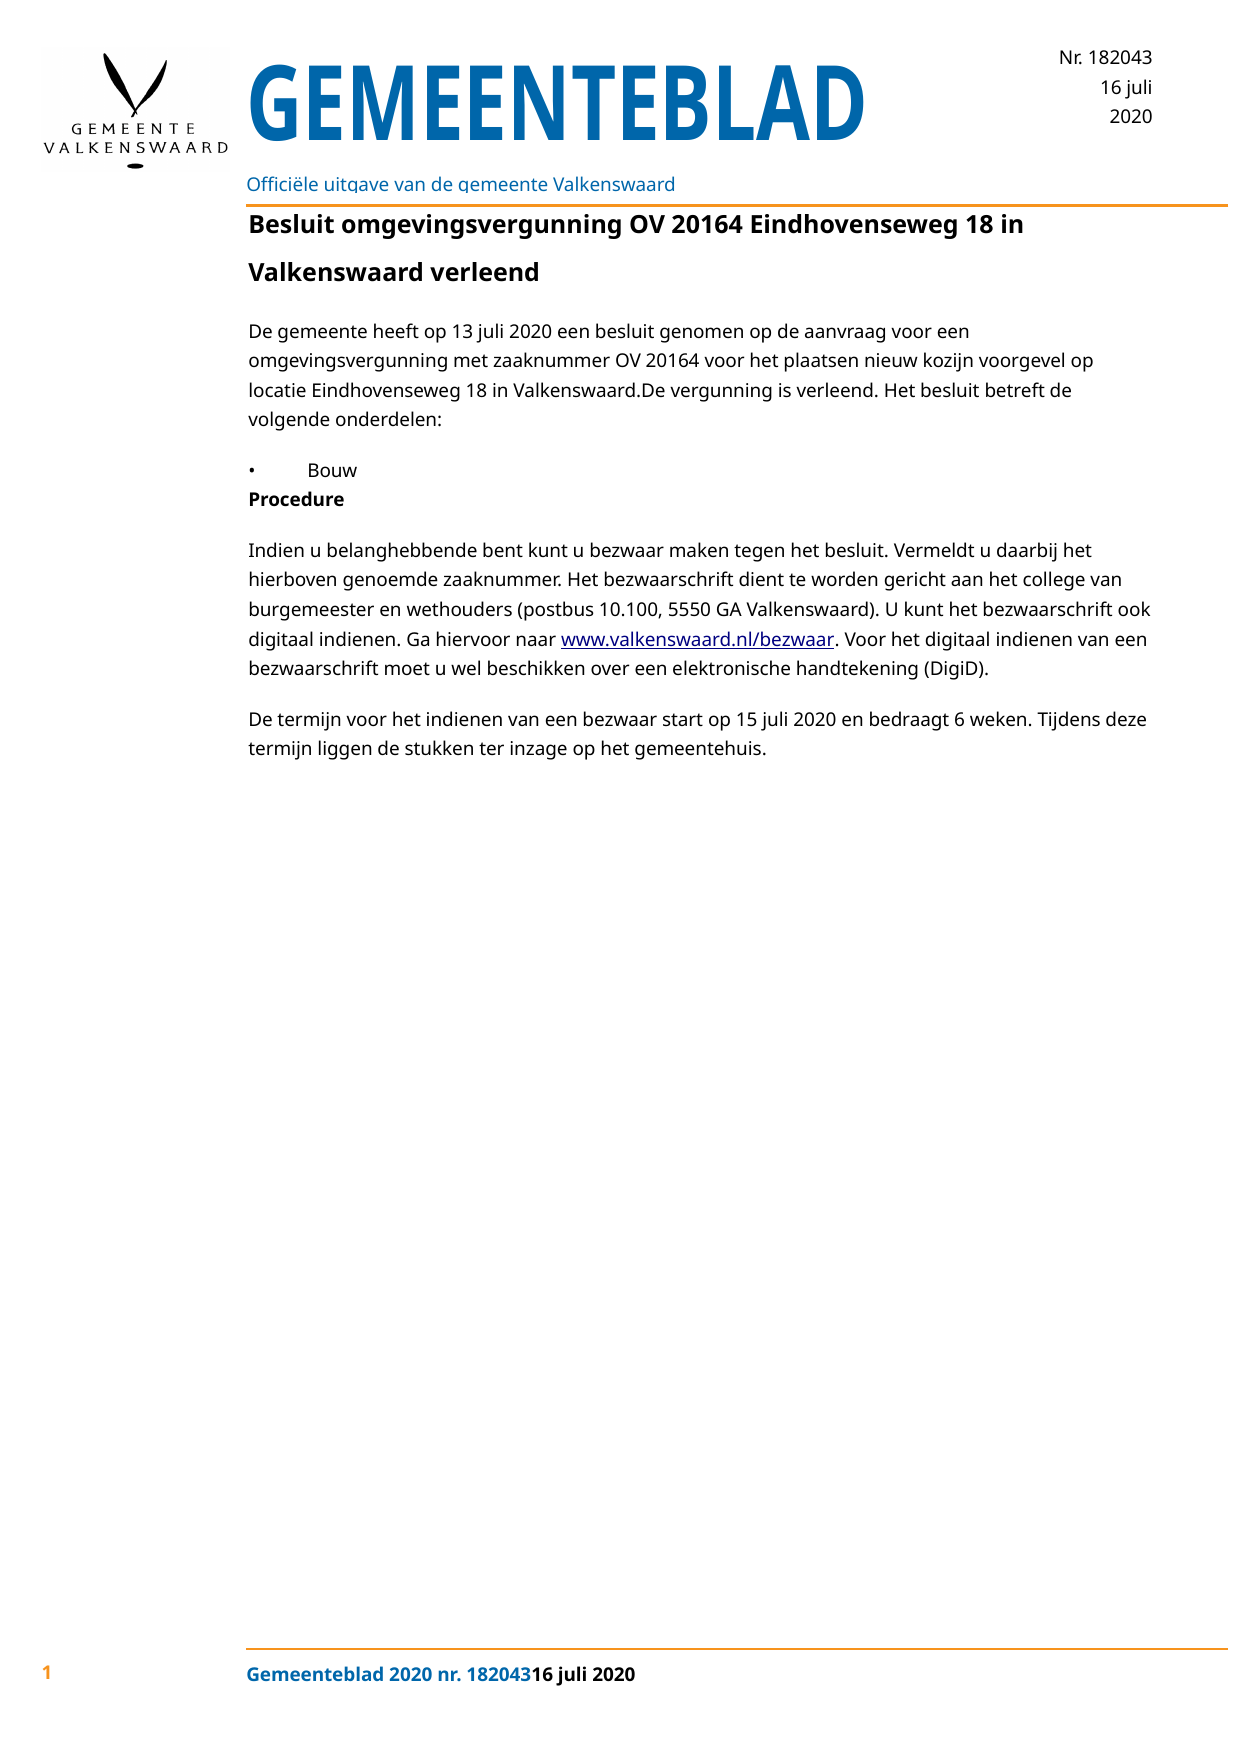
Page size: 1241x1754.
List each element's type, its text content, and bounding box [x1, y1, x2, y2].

text Procedure [248, 487, 1152, 512]
text De termijn voor het indienen van een bezwaar start op 15 juli 2020 en bedraagt 6 weken. Tijdens deze termijn liggen de stukken ter inzage op het gemeentehuis. [248, 706, 1152, 761]
picture [41, 47, 231, 172]
list Bouw [248, 457, 1152, 483]
text Indien u belanghebbende bent kunt u bezwaar maken tegen het besluit. Vermeldt u daarbij het hierboven genoemde zaaknummer. Het bezwaarschrift dient te worden gericht aan het college van burgemeester en wethouders (postbus 10.100, 5550 GA Valkenswaard). U kunt het bezwaarschrift ook digitaal indienen. Ga hiervoor naar www.valkenswaard.nl/bezwaar. Voor het digitaal indienen van een bezwaarschrift moet u wel beschikken over een elektronische handtekening (DigiD). [248, 537, 1152, 681]
text Besluit omgevingsvergunning OV 20164 Eindhovenseweg 18 in Valkenswaard verleend [248, 207, 1152, 288]
text De gemeente heeft op 13 juli 2020 een besluit genomen op de aanvraag voor een omgevingsvergunning met zaaknummer OV 20164 voor het plaatsen nieuw kozijn voorgevel op locatie Eindhovenseweg 18 in Valkenswaard.De vergunning is verleend. Het besluit betreft de volgende onderdelen: [248, 318, 1152, 432]
